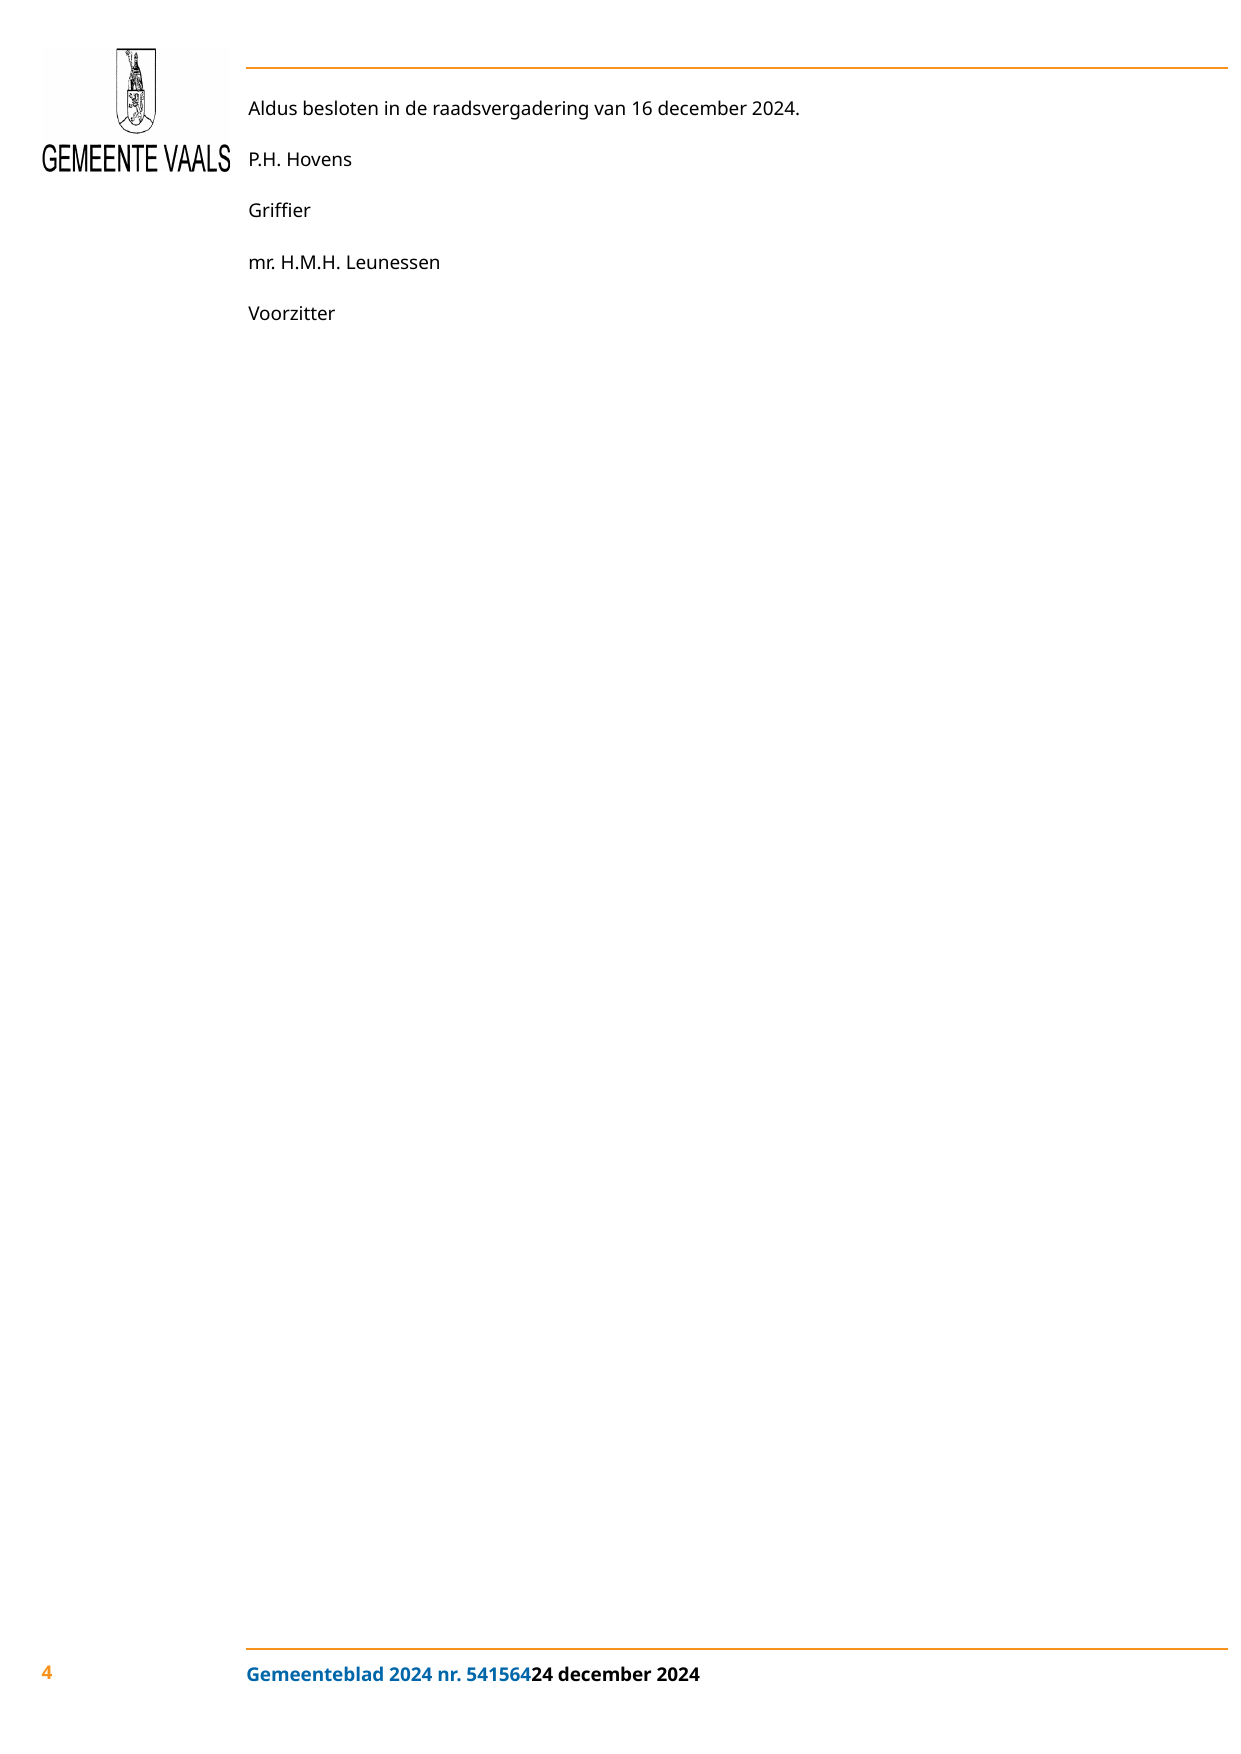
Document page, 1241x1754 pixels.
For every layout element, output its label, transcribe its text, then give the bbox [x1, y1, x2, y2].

text P.H. Hovens [248, 146, 1152, 172]
text Griffier [248, 198, 1152, 223]
text mr. H.M.H. Leunessen [248, 249, 1152, 275]
text Aldus besloten in de raadsvergadering van 16 december 2024. [248, 95, 1152, 121]
picture [41, 47, 231, 172]
text Voorzitter [248, 301, 1152, 326]
